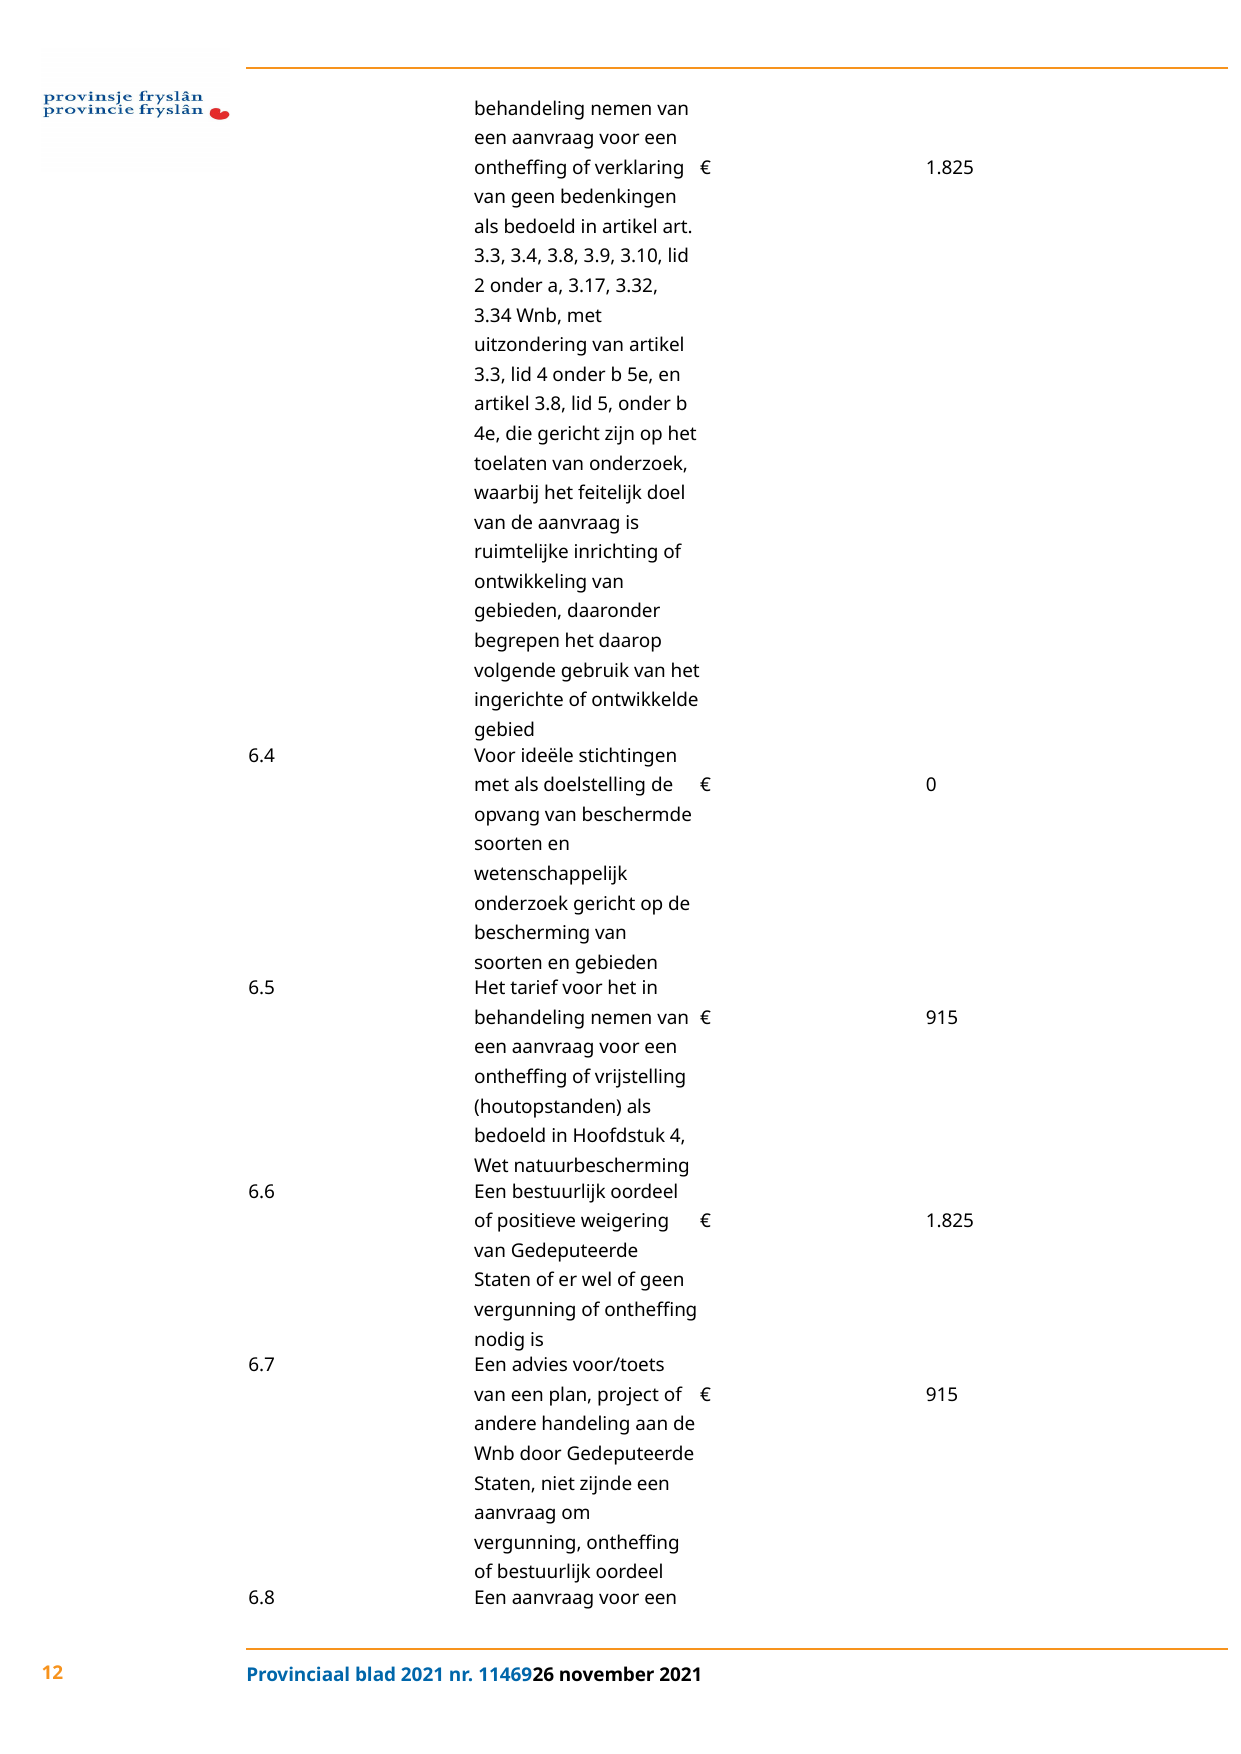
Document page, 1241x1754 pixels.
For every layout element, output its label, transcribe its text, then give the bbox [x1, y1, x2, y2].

table_cell 0 [926, 742, 1152, 974]
table_cell Een bestuurlijk oordeel of positieve weigering van Gedeputeerde Staten of er wel of geen vergunning of ontheffing nodig is [474, 1178, 700, 1351]
table_cell Het tarief voor het in behandeling nemen van een aanvraag voor een ontheffing of vrijstelling (houtopstanden) als bedoeld in Hoofdstuk 4, Wet natuurbescherming [474, 975, 700, 1178]
table_cell € [700, 1351, 926, 1584]
table_cell Voor ideële stichtingen met als doelstelling de opvang van beschermde soorten en wetenschappelijk onderzoek gericht op de bescherming van soorten en gebieden [474, 742, 700, 974]
table_cell 6.8 [248, 1584, 474, 1610]
table_cell 6.7 [248, 1351, 474, 1584]
table_cell € [700, 975, 926, 1178]
table_cell 915 [926, 1351, 1152, 1584]
table_cell behandeling nemen van een aanvraag voor een ontheffing of verklaring van geen bedenkingen als bedoeld in artikel art. 3.3, 3.4, 3.8, 3.9, 3.10, lid 2 onder a, 3.17, 3.32, 3.34 Wnb, met uitzondering van artikel 3.3, lid 4 onder b 5e, en artikel 3.8, lid 5, onder b 4e, die gericht zijn op het toelaten van onderzoek, waarbij het feitelijk doel van de aanvraag is ruimtelijke inrichting of ontwikkeling van gebieden, daaronder begrepen het daarop volgende gebruik van het ingerichte of ontwikkelde gebied [474, 95, 700, 742]
table_cell 6.6 [248, 1178, 474, 1351]
table_cell [926, 1584, 1152, 1610]
table_cell Een advies voor/toets van een plan, project of andere handeling aan de Wnb door Gedeputeerde Staten, niet zijnde een aanvraag om vergunning, ontheffing of bestuurlijk oordeel [474, 1351, 700, 1584]
picture [41, 47, 231, 172]
table_cell € [700, 742, 926, 974]
table_cell Een aanvraag voor een [474, 1584, 700, 1610]
table_cell 6.4 [248, 742, 474, 974]
table_cell [248, 95, 474, 742]
table_cell 915 [926, 975, 1152, 1178]
table_cell 1.825 [926, 1178, 1152, 1351]
table_cell € [700, 1178, 926, 1351]
table_cell [700, 1584, 926, 1610]
table_cell € [700, 95, 926, 742]
table_cell 6.5 [248, 975, 474, 1178]
table_cell 1.825 [926, 95, 1152, 742]
